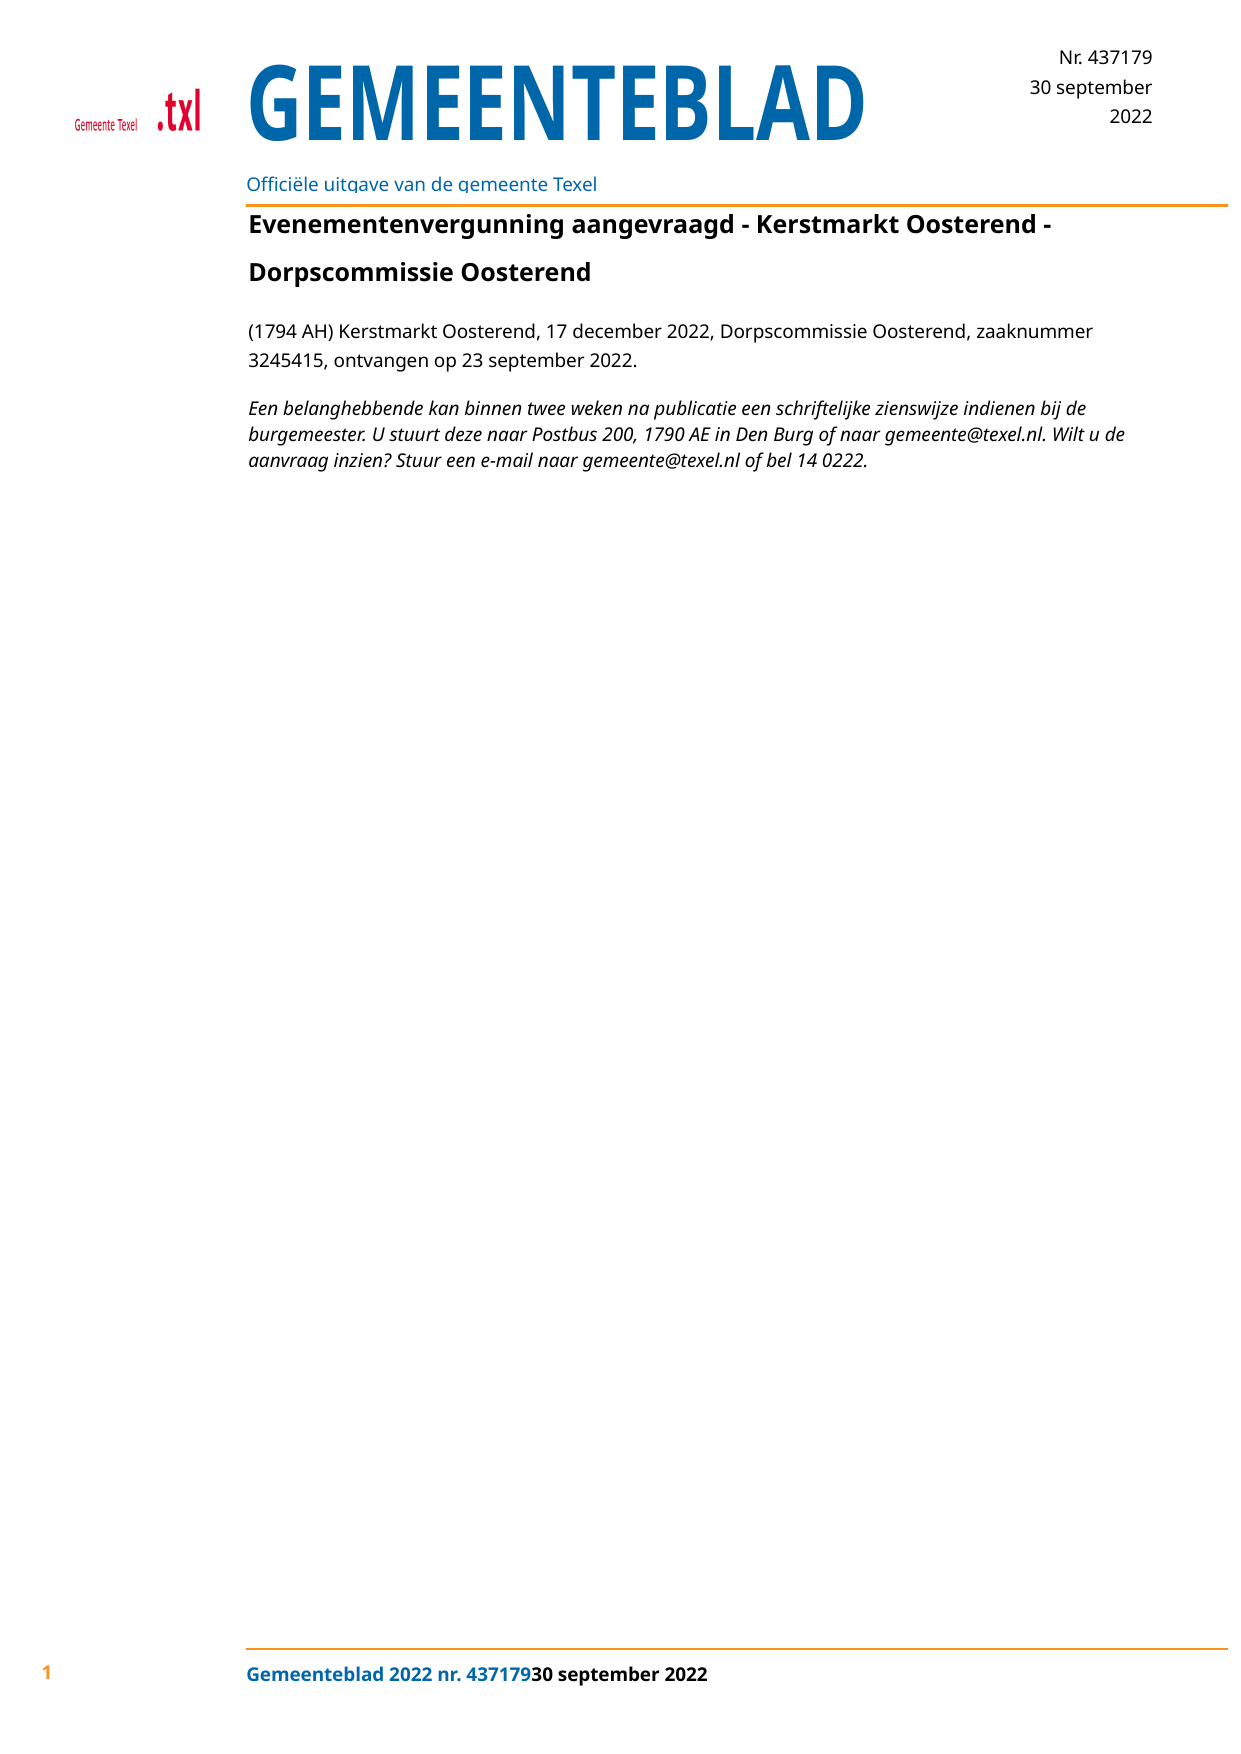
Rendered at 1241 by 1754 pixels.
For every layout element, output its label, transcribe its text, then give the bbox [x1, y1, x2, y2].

text Een belanghebbende kan binnen twee weken na publicatie een schriftelijke zienswijze indienen bij de burgemeester. U stuurt deze naar Postbus 200, 1790 AE in Den Burg of naar gemeente@texel.nl. Wilt u de aanvraag inzien? Stuur een e-mail naar gemeente@texel.nl of bel 14 0222. [248, 395, 1152, 472]
picture [41, 47, 231, 172]
text Evenementenvergunning aangevraagd - Kerstmarkt Oosterend - Dorpscommissie Oosterend [248, 207, 1152, 288]
text (1794 AH) Kerstmarkt Oosterend, 17 december 2022, Dorpscommissie Oosterend, zaaknummer 3245415, ontvangen op 23 september 2022. [248, 318, 1152, 373]
